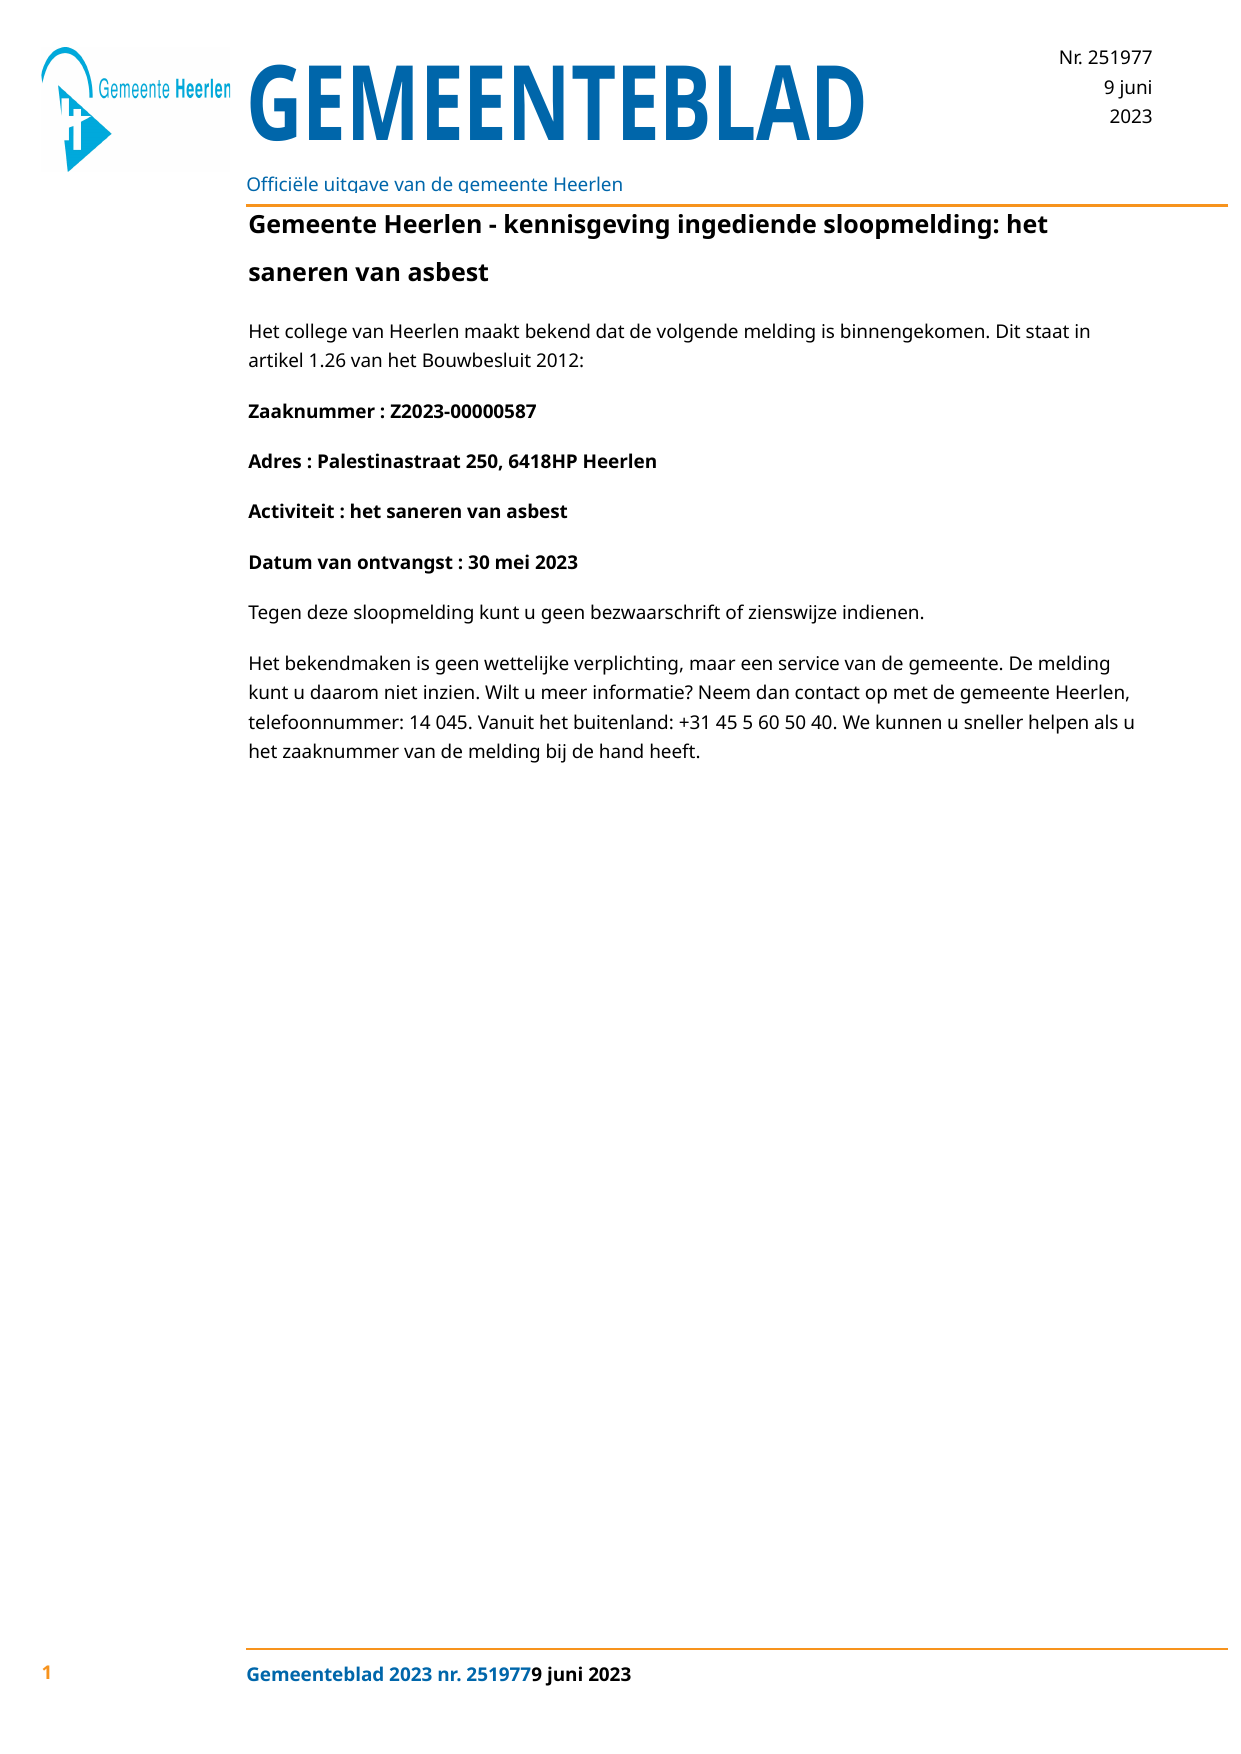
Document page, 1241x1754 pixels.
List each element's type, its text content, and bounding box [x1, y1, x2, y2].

text Het bekendmaken is geen wettelijke verplichting, maar een service van de gemeente. De melding kunt u daarom niet inzien. Wilt u meer informatie? Neem dan contact op met de gemeente Heerlen, telefoonnummer: 14 045. Vanuit het buitenland: +31 45 5 60 50 40. We kunnen u sneller helpen als u het zaaknummer van de melding bij de hand heeft. [248, 650, 1152, 764]
text Activiteit : het saneren van asbest [248, 499, 1152, 524]
picture [41, 47, 231, 172]
text Tegen deze sloopmelding kunt u geen bezwaarschrift of zienswijze indienen. [248, 599, 1152, 625]
text Datum van ontvangst : 30 mei 2023 [248, 549, 1152, 575]
picture [41, 47, 59, 70]
text Zaaknummer : Z2023-00000587 [248, 398, 1152, 424]
text Adres : Palestinastraat 250, 6418HP Heerlen [248, 448, 1152, 474]
text Het college van Heerlen maakt bekend dat de volgende melding is binnengekomen. Dit staat in artikel 1.26 van het Bouwbesluit 2012: [248, 318, 1152, 373]
text Gemeente Heerlen - kennisgeving ingediende sloopmelding: het saneren van asbest [248, 207, 1152, 288]
